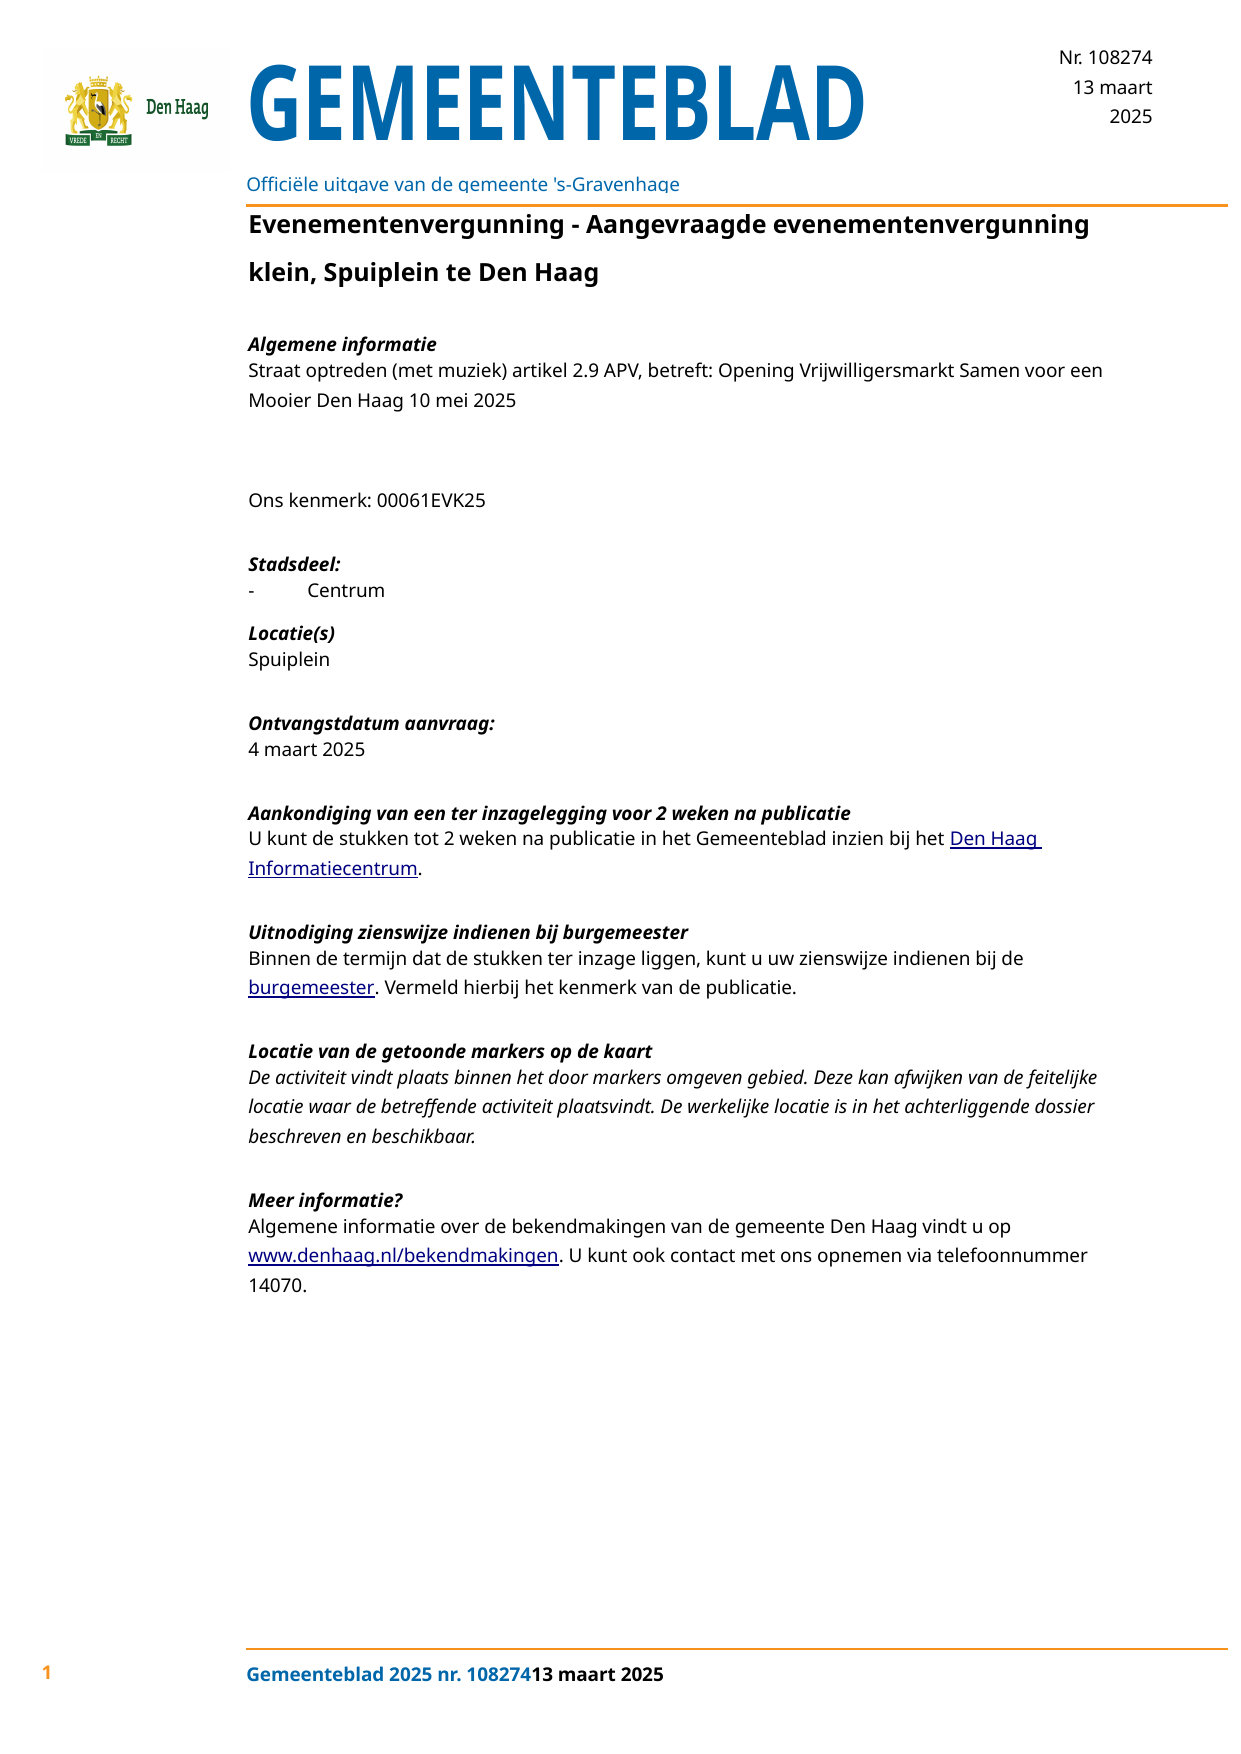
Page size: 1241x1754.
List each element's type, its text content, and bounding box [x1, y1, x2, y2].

text De activiteit vindt plaats binnen het door markers omgeven gebied. Deze kan afwijken van de feitelijke locatie waar de betreffende activiteit plaatsvindt. De werkelijke locatie is in het achterliggende dossier beschreven en beschikbaar. [248, 1064, 1152, 1149]
text Aankondiging van een ter inzagelegging voor 2 weken na publicatie [248, 800, 1152, 826]
text Ontvangstdatum aanvraag: [248, 710, 1152, 736]
text Locatie(s) [248, 620, 1152, 646]
text Stadsdeel: [248, 552, 1152, 577]
text Meer informatie? [248, 1187, 1152, 1213]
text 4 maart 2025 [248, 736, 1152, 762]
text U kunt de stukken tot 2 weken na publicatie in het Gemeenteblad inzien bij het Den Haag Informatiecentrum. [248, 826, 1152, 881]
text Spuiplein [248, 646, 1152, 672]
text Straat optreden (met muziek) artikel 2.9 APV, betreft: Opening Vrijwilligersmarkt Samen voor een Mooier Den Haag 10 mei 2025 [248, 357, 1152, 412]
text Locatie van de getoonde markers op de kaart [248, 1038, 1152, 1064]
list Centrum [248, 577, 1152, 603]
picture [41, 47, 231, 172]
text Algemene informatie over de bekendmakingen van de gemeente Den Haag vindt u op www.denhaag.nl/bekendmakingen. U kunt ook contact met ons opnemen via telefoonnummer 14070. [248, 1213, 1152, 1298]
text Evenementenvergunning - Aangevraagde evenementenvergunning klein, Spuiplein te Den Haag [248, 207, 1152, 288]
text Uitnodiging zienswijze indienen bij burgemeester [248, 919, 1152, 945]
text Binnen de termijn dat de stukken ter inzage liggen, kunt u uw zienswijze indienen bij de burgemeester. Vermeld hierbij het kenmerk van de publicatie. [248, 945, 1152, 1000]
text Ons kenmerk: 00061EVK25 [248, 488, 1152, 513]
text Algemene informatie [248, 331, 1152, 357]
